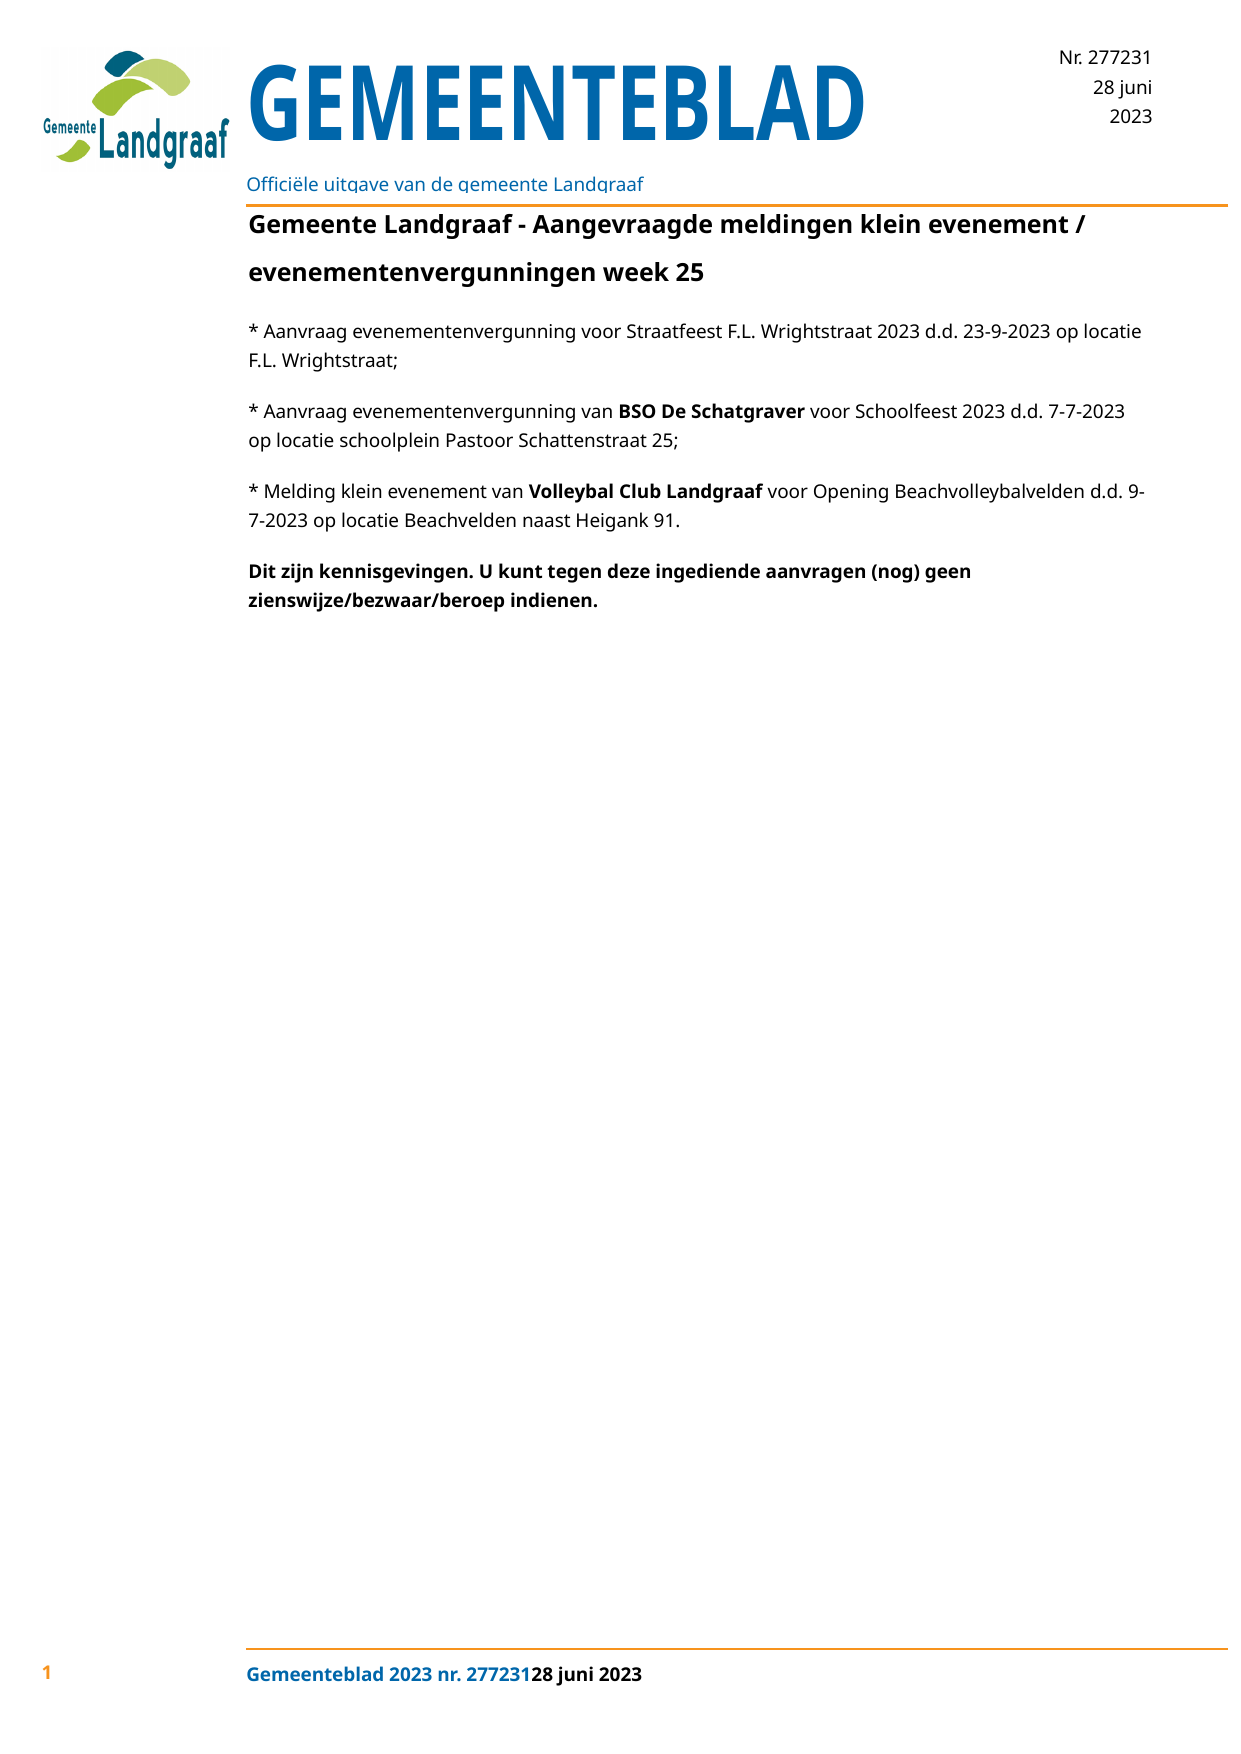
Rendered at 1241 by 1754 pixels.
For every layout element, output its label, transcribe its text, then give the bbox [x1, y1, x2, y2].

picture [41, 47, 231, 172]
text Gemeente Landgraaf - Aangevraagde meldingen klein evenement / evenementenvergunningen week 25 [248, 207, 1152, 288]
text Dit zijn kennisgevingen. U kunt tegen deze ingediende aanvragen (nog) geen zienswijze/bezwaar/beroep indienen. [248, 558, 1152, 613]
text * Aanvraag evenementenvergunning van BSO De Schatgraver voor Schoolfeest 2023 d.d. 7-7-2023 op locatie schoolplein Pastoor Schattenstraat 25; [248, 398, 1152, 453]
text * Aanvraag evenementenvergunning voor Straatfeest F.L. Wrightstraat 2023 d.d. 23-9-2023 op locatie F.L. Wrightstraat; [248, 318, 1152, 373]
text * Melding klein evenement van Volleybal Club Landgraaf voor Opening Beachvolleybalvelden d.d. 9-7-2023 op locatie Beachvelden naast Heigank 91. [248, 478, 1152, 533]
